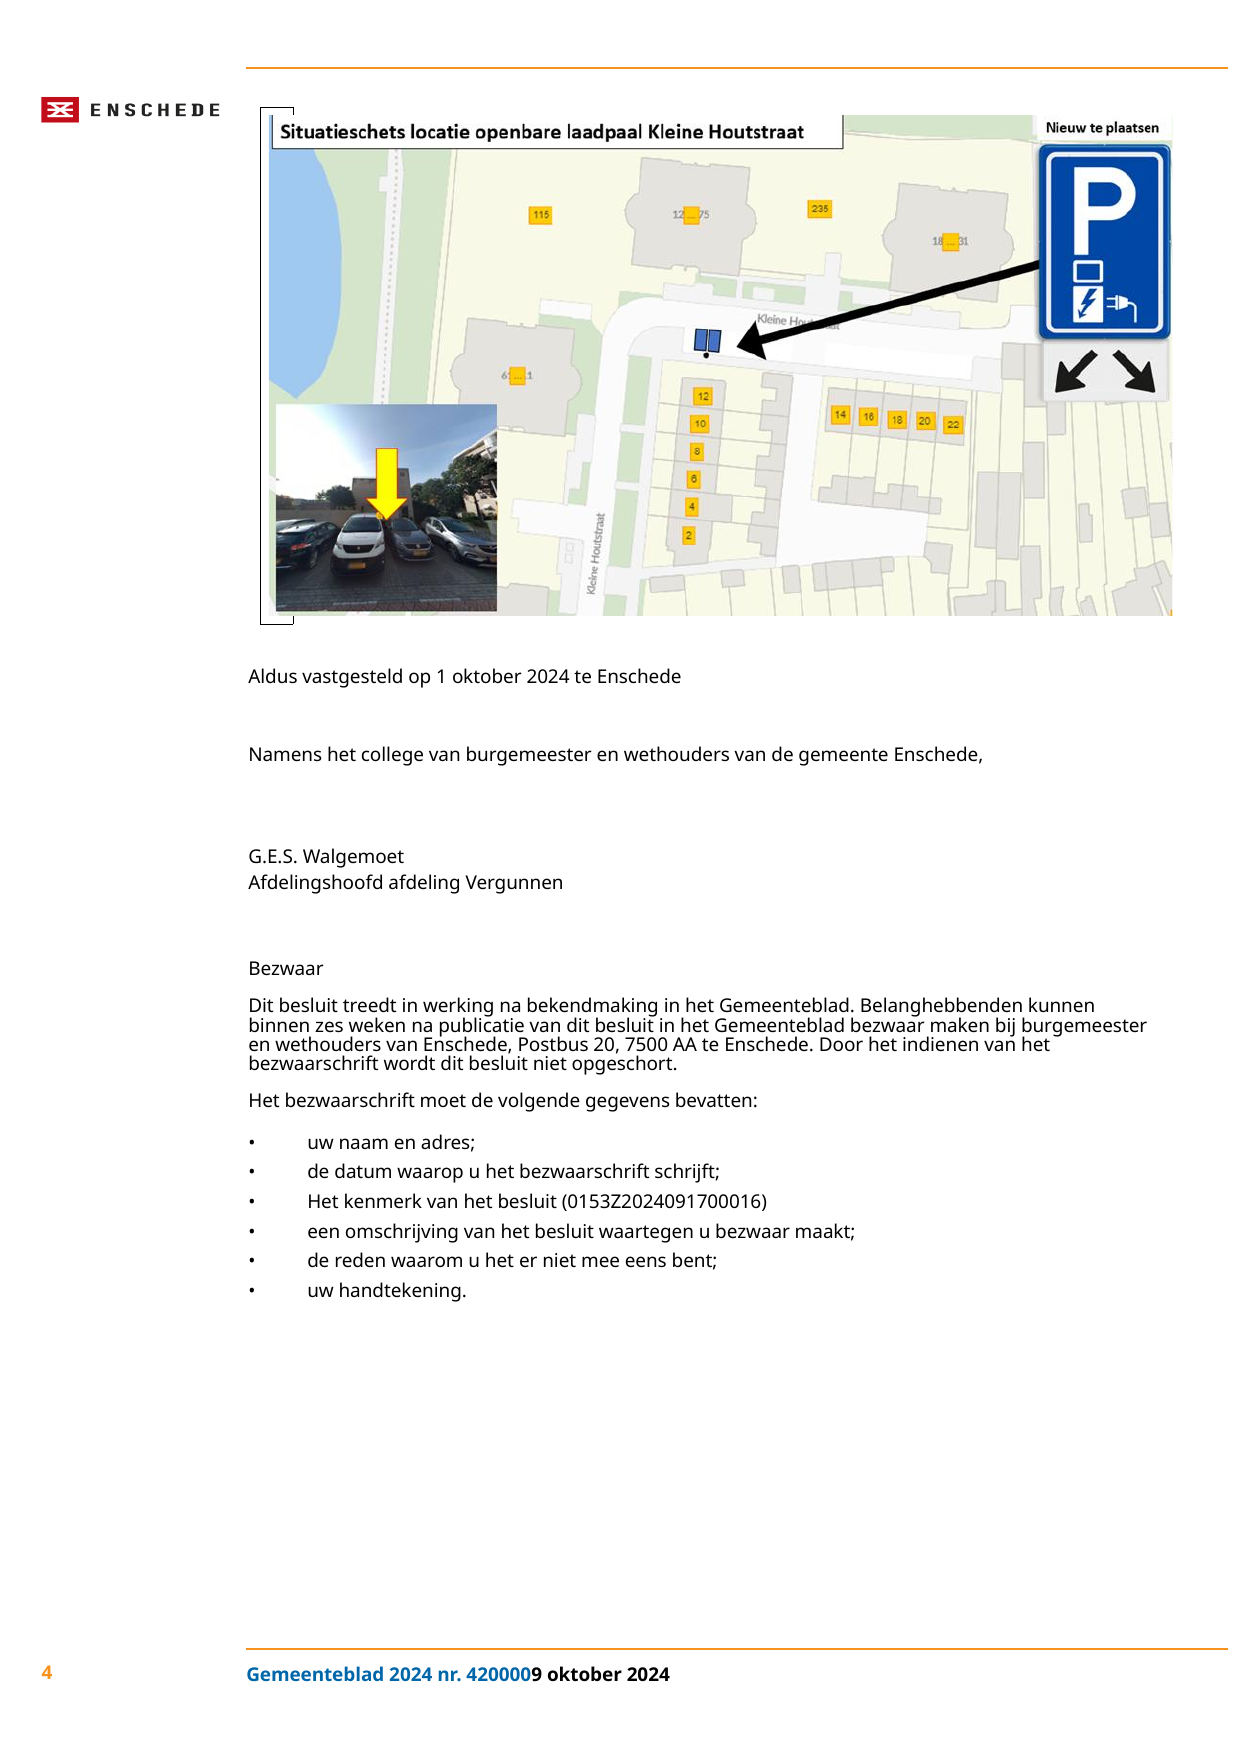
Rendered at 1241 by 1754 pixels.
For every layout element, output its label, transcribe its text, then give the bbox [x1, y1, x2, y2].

list uw naam en adres; [248, 1129, 1152, 1155]
picture [268, 115, 1173, 616]
text Het bezwaarschrift moet de volgende gegevens bevatten: [248, 1092, 1152, 1111]
list uw handtekening. [248, 1277, 1152, 1303]
text Bezwaar [248, 960, 1152, 979]
text Dit besluit treedt in werking na bekendmaking in het Gemeenteblad. Belanghebbenden kunnen binnen zes weken na publicatie van dit besluit in het Gemeenteblad bezwaar maken bij burgemeester en wethouders van Enschede, Postbus 20, 7500 AA te Enschede. Door het indienen van het bezwaarschrift wordt dit besluit niet opgeschort. [248, 997, 1152, 1074]
text Namens het college van burgemeester en wethouders van de gemeente Enschede, [248, 741, 1152, 767]
text Aldus vastgesteld op 1 oktober 2024 te Enschede [248, 664, 1152, 689]
picture [41, 47, 231, 172]
list de reden waarom u het er niet mee eens bent; [248, 1247, 1152, 1273]
text Afdelingshoofd afdeling Vergunnen [248, 869, 1152, 895]
text G.E.S. Walgemoet [248, 844, 1152, 869]
list Het kenmerk van het besluit (0153Z2024091700016) [248, 1188, 1152, 1214]
list een omschrijving van het besluit waartegen u bezwaar maakt; [248, 1218, 1152, 1243]
list de datum waarop u het bezwaarschrift schrijft; [248, 1159, 1152, 1184]
